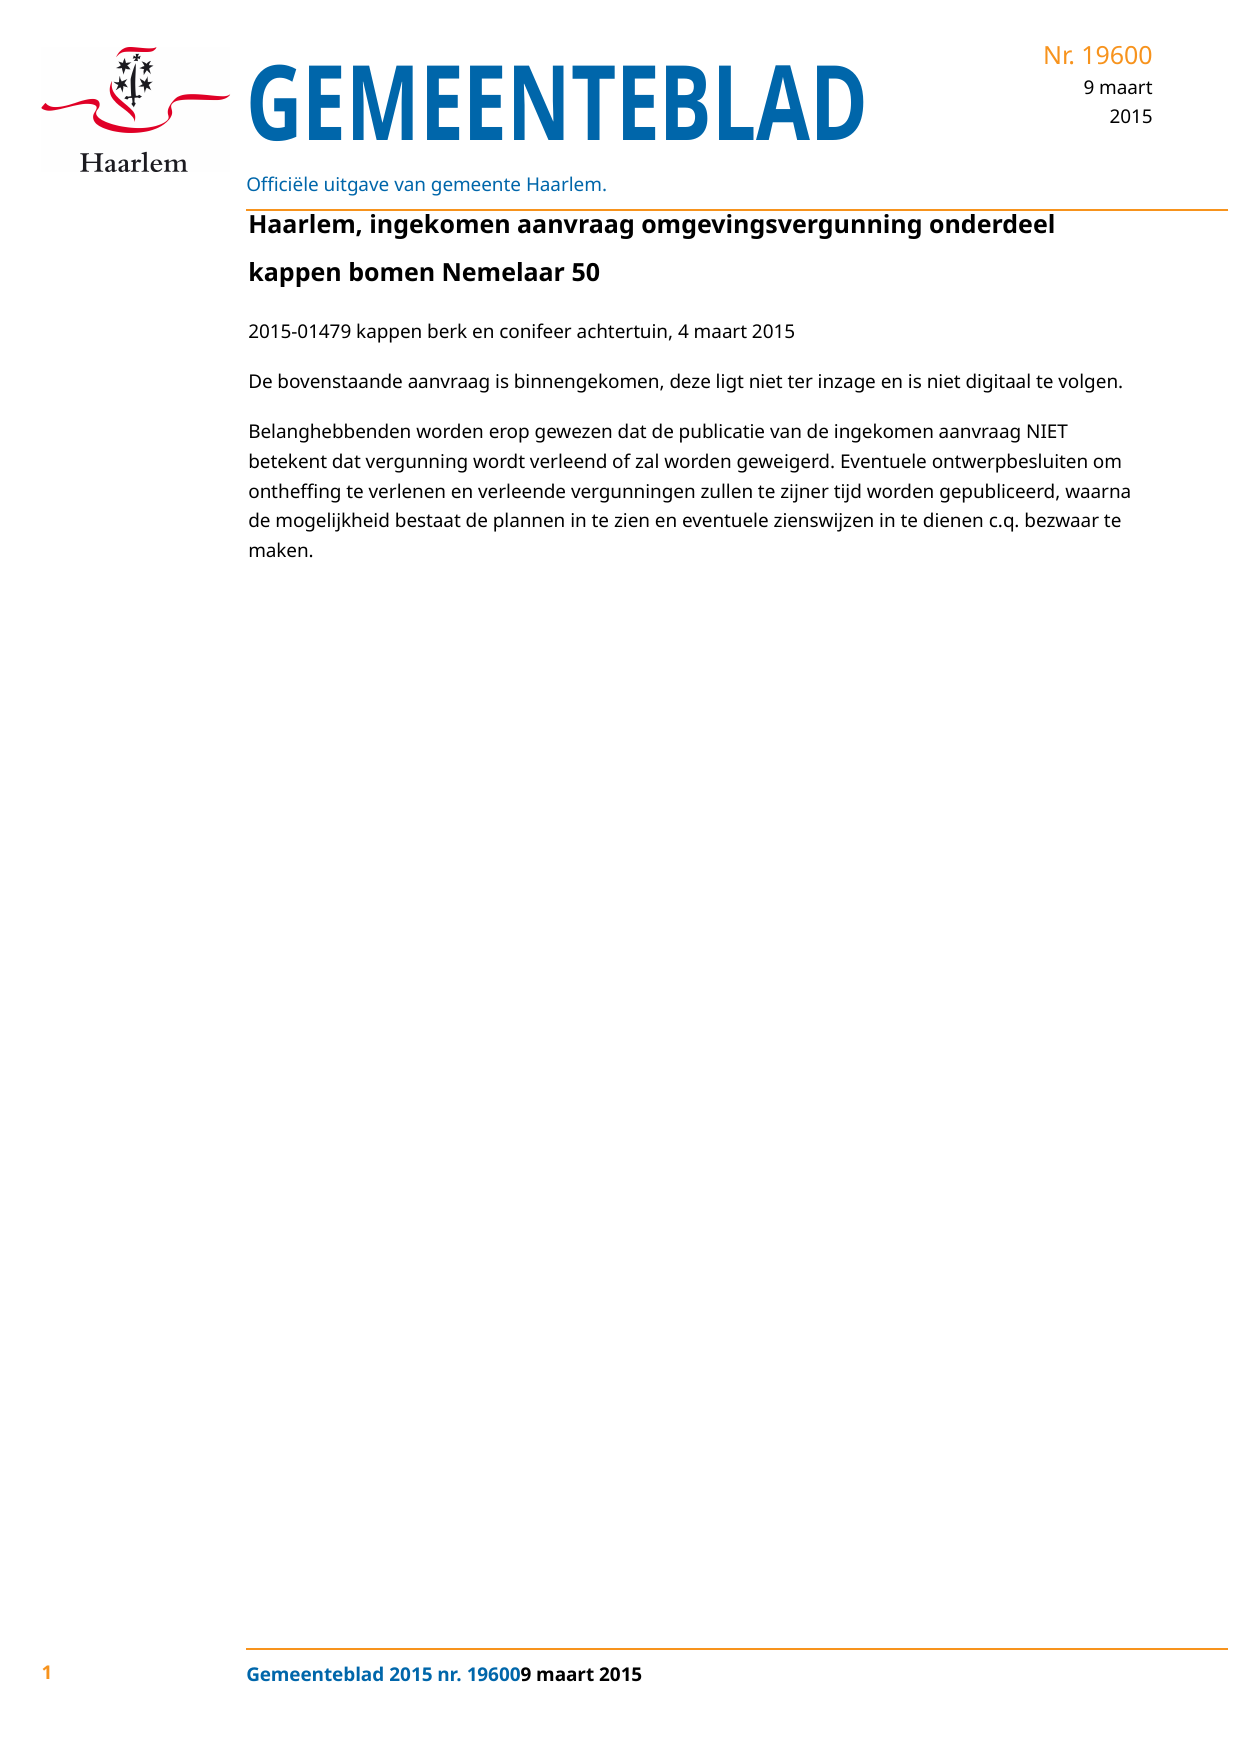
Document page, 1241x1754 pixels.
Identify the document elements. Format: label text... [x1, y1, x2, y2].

text Haarlem, ingekomen aanvraag omgevingsvergunning onderdeel kappen bomen Nemelaar 50 [248, 211, 1152, 288]
text Belanghebbenden worden erop gewezen dat de publicatie van de ingekomen aanvraag NIET betekent dat vergunning wordt verleend of zal worden geweigerd. Eventuele ontwerpbesluiten om ontheffing te verlenen en verleende vergunningen zullen te zijner tijd worden gepubliceerd, waarna de mogelijkheid bestaat de plannen in te zien en eventuele zienswijzen in te dienen c.q. bezwaar te maken. [248, 419, 1152, 563]
picture [41, 47, 231, 172]
text 2015-01479 kappen berk en conifeer achtertuin, 4 maart 2015 [248, 318, 1152, 344]
text De bovenstaande aanvraag is binnengekomen, deze ligt niet ter inzage en is niet digitaal te volgen. [248, 368, 1152, 394]
